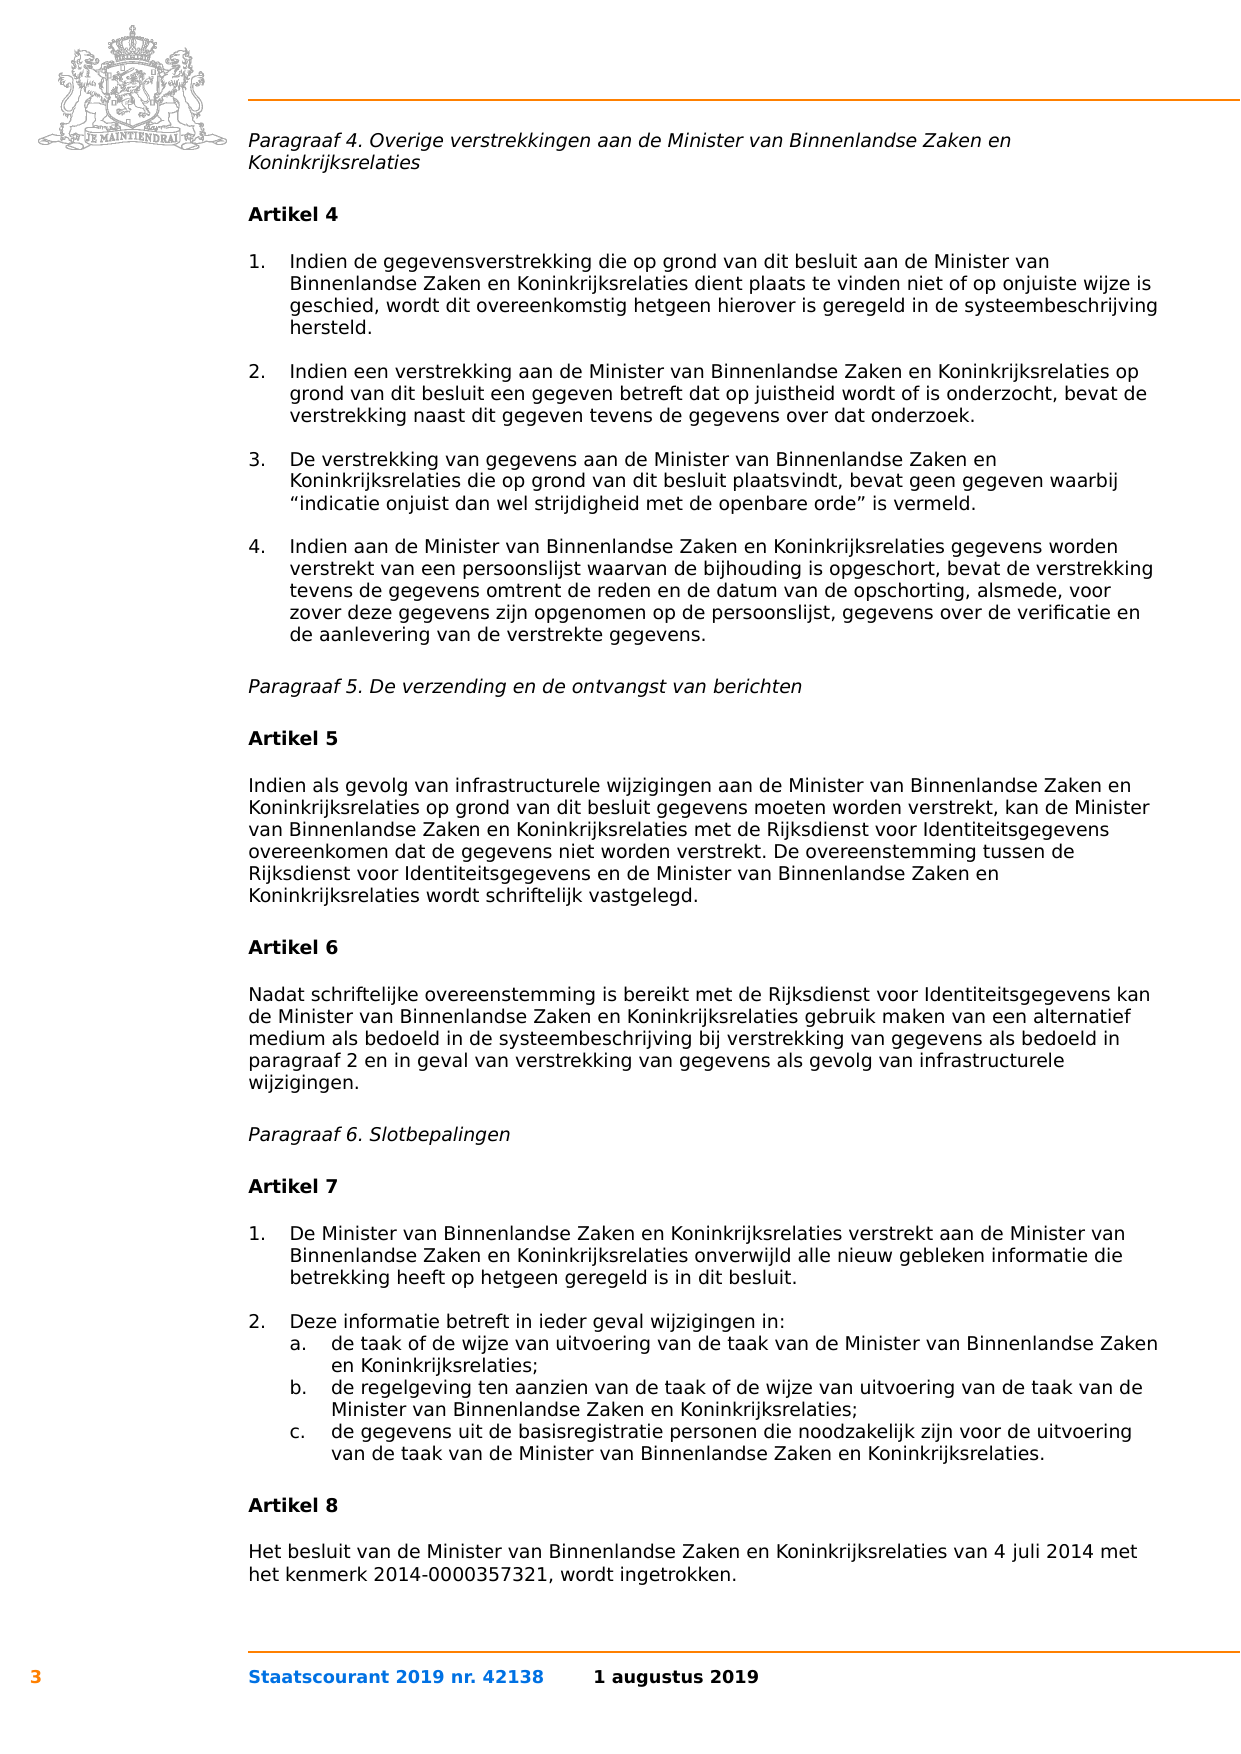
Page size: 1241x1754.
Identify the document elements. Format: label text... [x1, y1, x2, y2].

subtitle Paragraaf 4. Overige verstrekkingen aan de Minister van Binnenlandse Zaken en Koninkrijksrelaties [248, 130, 1163, 174]
text b. de regelgeving ten aanzien van de taak of de wijze van uitvoering van de taak van de Minister van Binnenlandse Zaken en Koninkrijksrelaties; [289, 1377, 1163, 1421]
text 3. De verstrekking van gegevens aan de Minister van Binnenlandse Zaken en Koninkrijksrelaties die op grond van dit besluit plaatsvindt, bevat geen gegeven waarbij “indicatie onjuist dan wel strijdigheid met de openbare orde” is vermeld. [248, 448, 1163, 514]
text c. de gegevens uit de basisregistratie personen die noodzakelijk zijn voor de uitvoering van de taak van de Minister van Binnenlandse Zaken en Koninkrijksrelaties. [289, 1421, 1163, 1464]
text Indien als gevolg van infrastructurele wijzigingen aan de Minister van Binnenlandse Zaken en Koninkrijksrelaties op grond van dit besluit gegevens moeten worden verstrekt, kan de Minister van Binnenlandse Zaken en Koninkrijksrelaties met de Rijksdienst voor Identiteitsgegevens overeenkomen dat de gegevens niet worden verstrekt. De overeenstemming tussen de Rijksdienst voor Identiteitsgegevens en de Minister van Binnenlandse Zaken en Koninkrijksrelaties wordt schriftelijk vastgelegd. [248, 775, 1163, 907]
text Het besluit van de Minister van Binnenlandse Zaken en Koninkrijksrelaties van 4 juli 2014 met het kenmerk 2014-0000357321, wordt ingetrokken. [248, 1541, 1163, 1585]
subtitle Paragraaf 6. Slotbepalingen [248, 1124, 1163, 1146]
text 2. Indien een verstrekking aan de Minister van Binnenlandse Zaken en Koninkrijksrelaties op grond van dit besluit een gegeven betreft dat op juistheid wordt of is onderzocht, bevat de verstrekking naast dit gegeven tevens de gegevens over dat onderzoek. [248, 361, 1163, 427]
subtitle Artikel 6 [248, 937, 1163, 959]
text 4. Indien aan de Minister van Binnenlandse Zaken en Koninkrijksrelaties gegevens worden verstrekt van een persoonslijst waarvan de bijhouding is opgeschort, bevat de verstrekking tevens de gegevens omtrent de reden en de datum van de opschorting, alsmede, voor zover deze gegevens zijn opgenomen op de persoonslijst, gegevens over de verificatie en de aanlevering van de verstrekte gegevens. [248, 536, 1163, 646]
text 1. Indien de gegevensverstrekking die op grond van dit besluit aan de Minister van Binnenlandse Zaken en Koninkrijksrelaties dient plaats te vinden niet of op onjuiste wijze is geschied, wordt dit overeenkomstig hetgeen hierover is geregeld in de systeembeschrijving hersteld. [248, 251, 1163, 339]
subtitle Artikel 7 [248, 1176, 1163, 1198]
subtitle Artikel 4 [248, 204, 1163, 226]
text 1. De Minister van Binnenlandse Zaken en Koninkrijksrelaties verstrekt aan de Minister van Binnenlandse Zaken en Koninkrijksrelaties onverwijld alle nieuw gebleken informatie die betrekking heeft op hetgeen geregeld is in dit besluit. [248, 1223, 1163, 1289]
text Nadat schriftelijke overeenstemming is bereikt met de Rijksdienst voor Identiteitsgegevens kan de Minister van Binnenlandse Zaken en Koninkrijksrelaties gebruik maken van een alternatief medium als bedoeld in de systeembeschrijving bij verstrekking van gegevens als bedoeld in paragraaf 2 en in geval van verstrekking van gegevens als gevolg van infrastructurele wijzigingen. [248, 984, 1163, 1094]
subtitle Artikel 5 [248, 728, 1163, 750]
picture [38, 25, 227, 150]
text a. de taak of de wijze van uitvoering van de taak van de Minister van Binnenlandse Zaken en Koninkrijksrelaties; [289, 1333, 1163, 1377]
subtitle Paragraaf 5. De verzending en de ontvangst van berichten [248, 676, 1163, 698]
text 2. Deze informatie betreft in ieder geval wijzigingen in: [248, 1311, 1163, 1333]
subtitle Artikel 8 [248, 1494, 1163, 1516]
